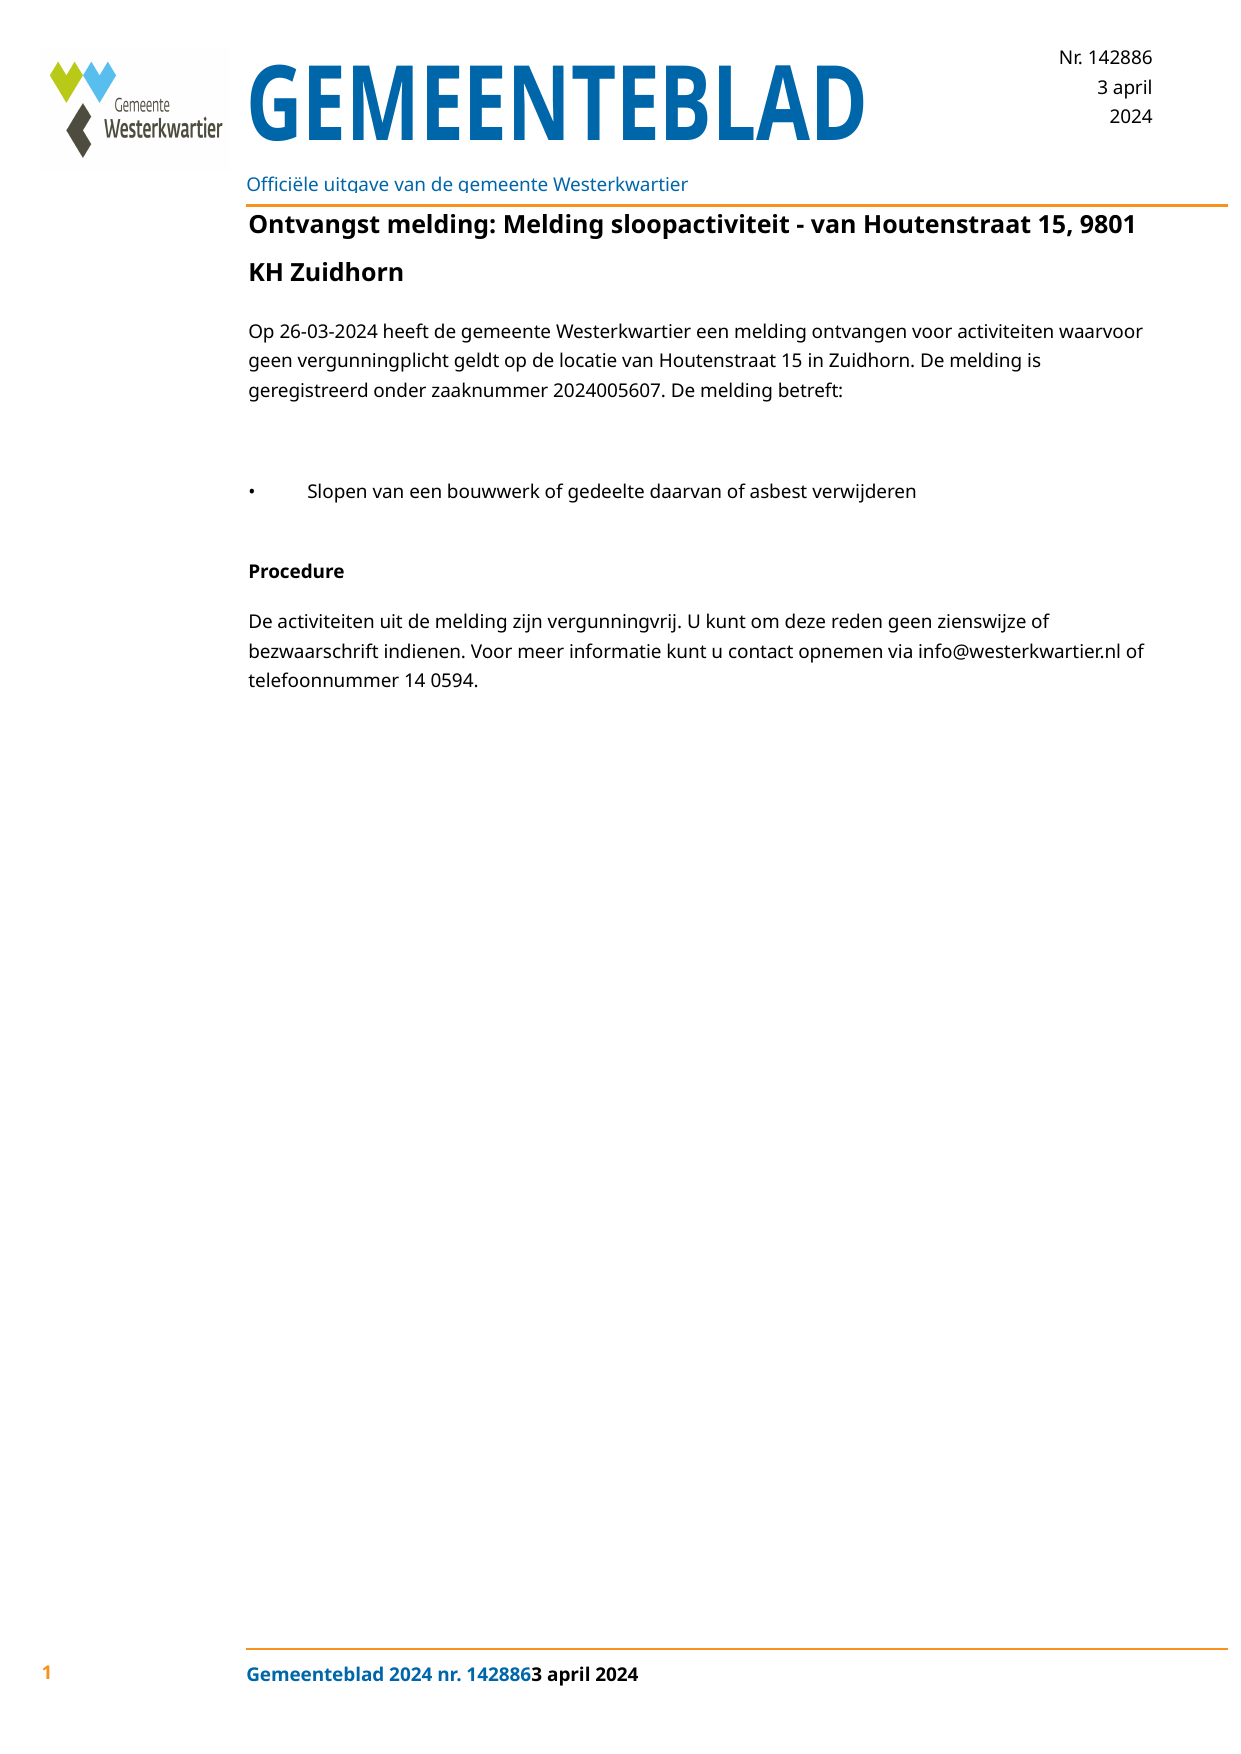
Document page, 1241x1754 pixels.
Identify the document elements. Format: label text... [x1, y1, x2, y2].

text Ontvangst melding: Melding sloopactiviteit - van Houtenstraat 15, 9801 KH Zuidhorn [248, 207, 1152, 288]
list Slopen van een bouwwerk of gedeelte daarvan of asbest verwijderen [248, 478, 1152, 504]
text De activiteiten uit de melding zijn vergunningvrij. U kunt om deze reden geen zienswijze of bezwaarschrift indienen. Voor meer informatie kunt u contact opnemen via info@westerkwartier.nl of telefoonnummer 14 0594. [248, 608, 1152, 693]
picture [41, 47, 231, 172]
text Procedure [248, 558, 1152, 584]
text Op 26-03-2024 heeft de gemeente Westerkwartier een melding ontvangen voor activiteiten waarvoor geen vergunningplicht geldt op de locatie van Houtenstraat 15 in Zuidhorn. De melding is geregistreerd onder zaaknummer 2024005607. De melding betreft: [248, 318, 1152, 403]
